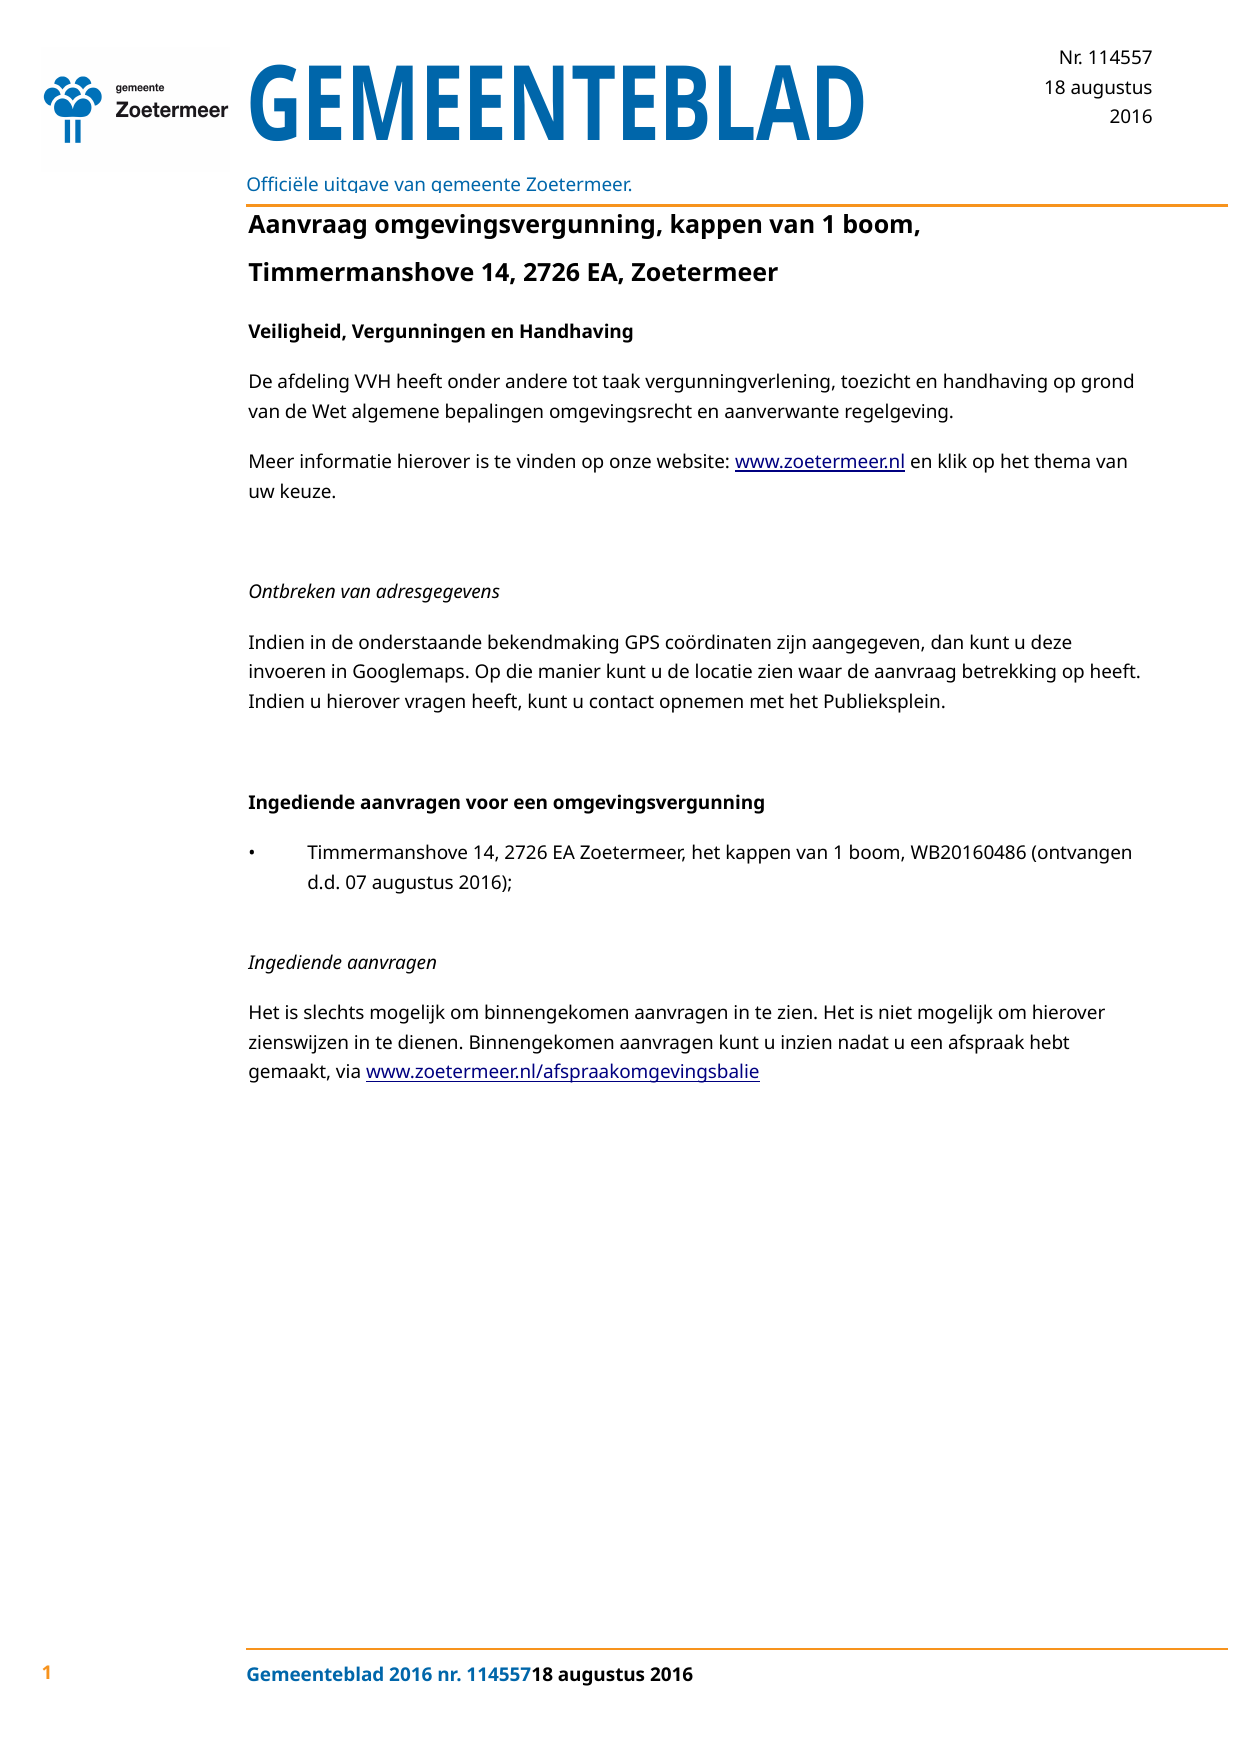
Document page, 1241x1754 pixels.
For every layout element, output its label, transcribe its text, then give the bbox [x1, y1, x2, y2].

text Ingediende aanvragen voor een omgevingsvergunning [248, 789, 1152, 815]
text Veiligheid, Vergunningen en Handhaving [248, 318, 1152, 344]
text Indien in de onderstaande bekendmaking GPS coördinaten zijn aangegeven, dan kunt u deze invoeren in Googlemaps. Op die manier kunt u de locatie zien waar de aanvraag betrekking op heeft. Indien u hierover vragen heeft, kunt u contact opnemen met het Publieksplein. [248, 629, 1152, 714]
text Het is slechts mogelijk om binnengekomen aanvragen in te zien. Het is niet mogelijk om hierover zienswijzen in te dienen. Binnengekomen aanvragen kunt u inzien nadat u een afspraak hebt gemaakt, via www.zoetermeer.nl/afspraakomgevingsbalie [248, 999, 1152, 1084]
text Ingediende aanvragen [248, 949, 1152, 975]
text De afdeling VVH heeft onder andere tot taak vergunningverlening, toezicht en handhaving op grond van de Wet algemene bepalingen omgevingsrecht en aanverwante regelgeving. [248, 368, 1152, 424]
text Meer informatie hierover is te vinden op onze website: www.zoetermeer.nl en klik op het thema van uw keuze. [248, 448, 1152, 504]
text Aanvraag omgevingsvergunning, kappen van 1 boom, Timmermanshove 14, 2726 EA, Zoetermeer [248, 207, 1152, 288]
picture [41, 47, 231, 172]
text Ontbreken van adresgegevens [248, 579, 1152, 604]
list Timmermanshove 14, 2726 EA Zoetermeer, het kappen van 1 boom, WB20160486 (ontvangen d.d. 07 augustus 2016); [248, 839, 1152, 895]
